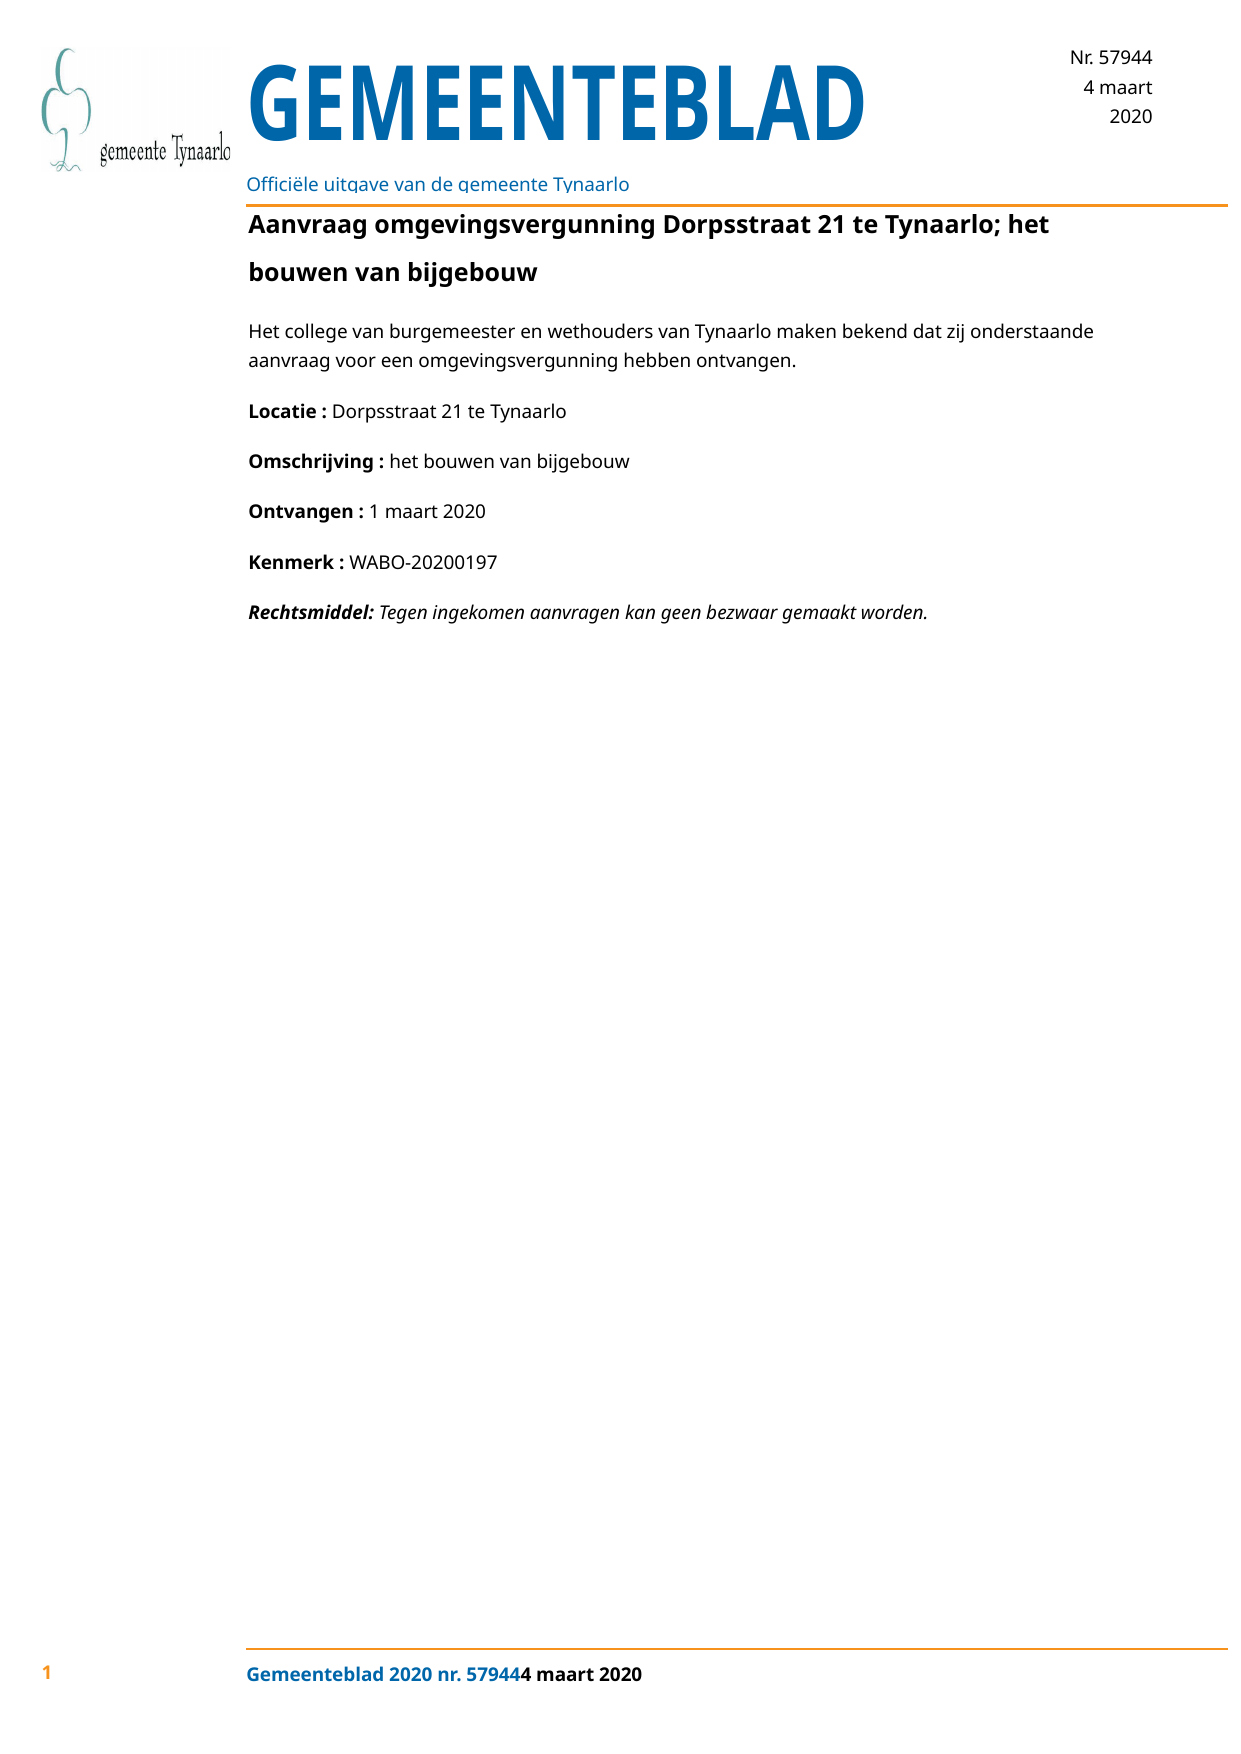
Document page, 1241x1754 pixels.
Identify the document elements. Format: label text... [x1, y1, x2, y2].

text Rechtsmiddel: Tegen ingekomen aanvragen kan geen bezwaar gemaakt worden. [248, 599, 1152, 625]
picture [41, 47, 231, 172]
text Ontvangen : 1 maart 2020 [248, 499, 1152, 524]
text Aanvraag omgevingsvergunning Dorpsstraat 21 te Tynaarlo; het bouwen van bijgebouw [248, 207, 1152, 288]
text Locatie : Dorpsstraat 21 te Tynaarlo [248, 398, 1152, 424]
text Omschrijving : het bouwen van bijgebouw [248, 448, 1152, 474]
text Het college van burgemeester en wethouders van Tynaarlo maken bekend dat zij onderstaande aanvraag voor een omgevingsvergunning hebben ontvangen. [248, 318, 1152, 373]
text Kenmerk : WABO-20200197 [248, 549, 1152, 575]
